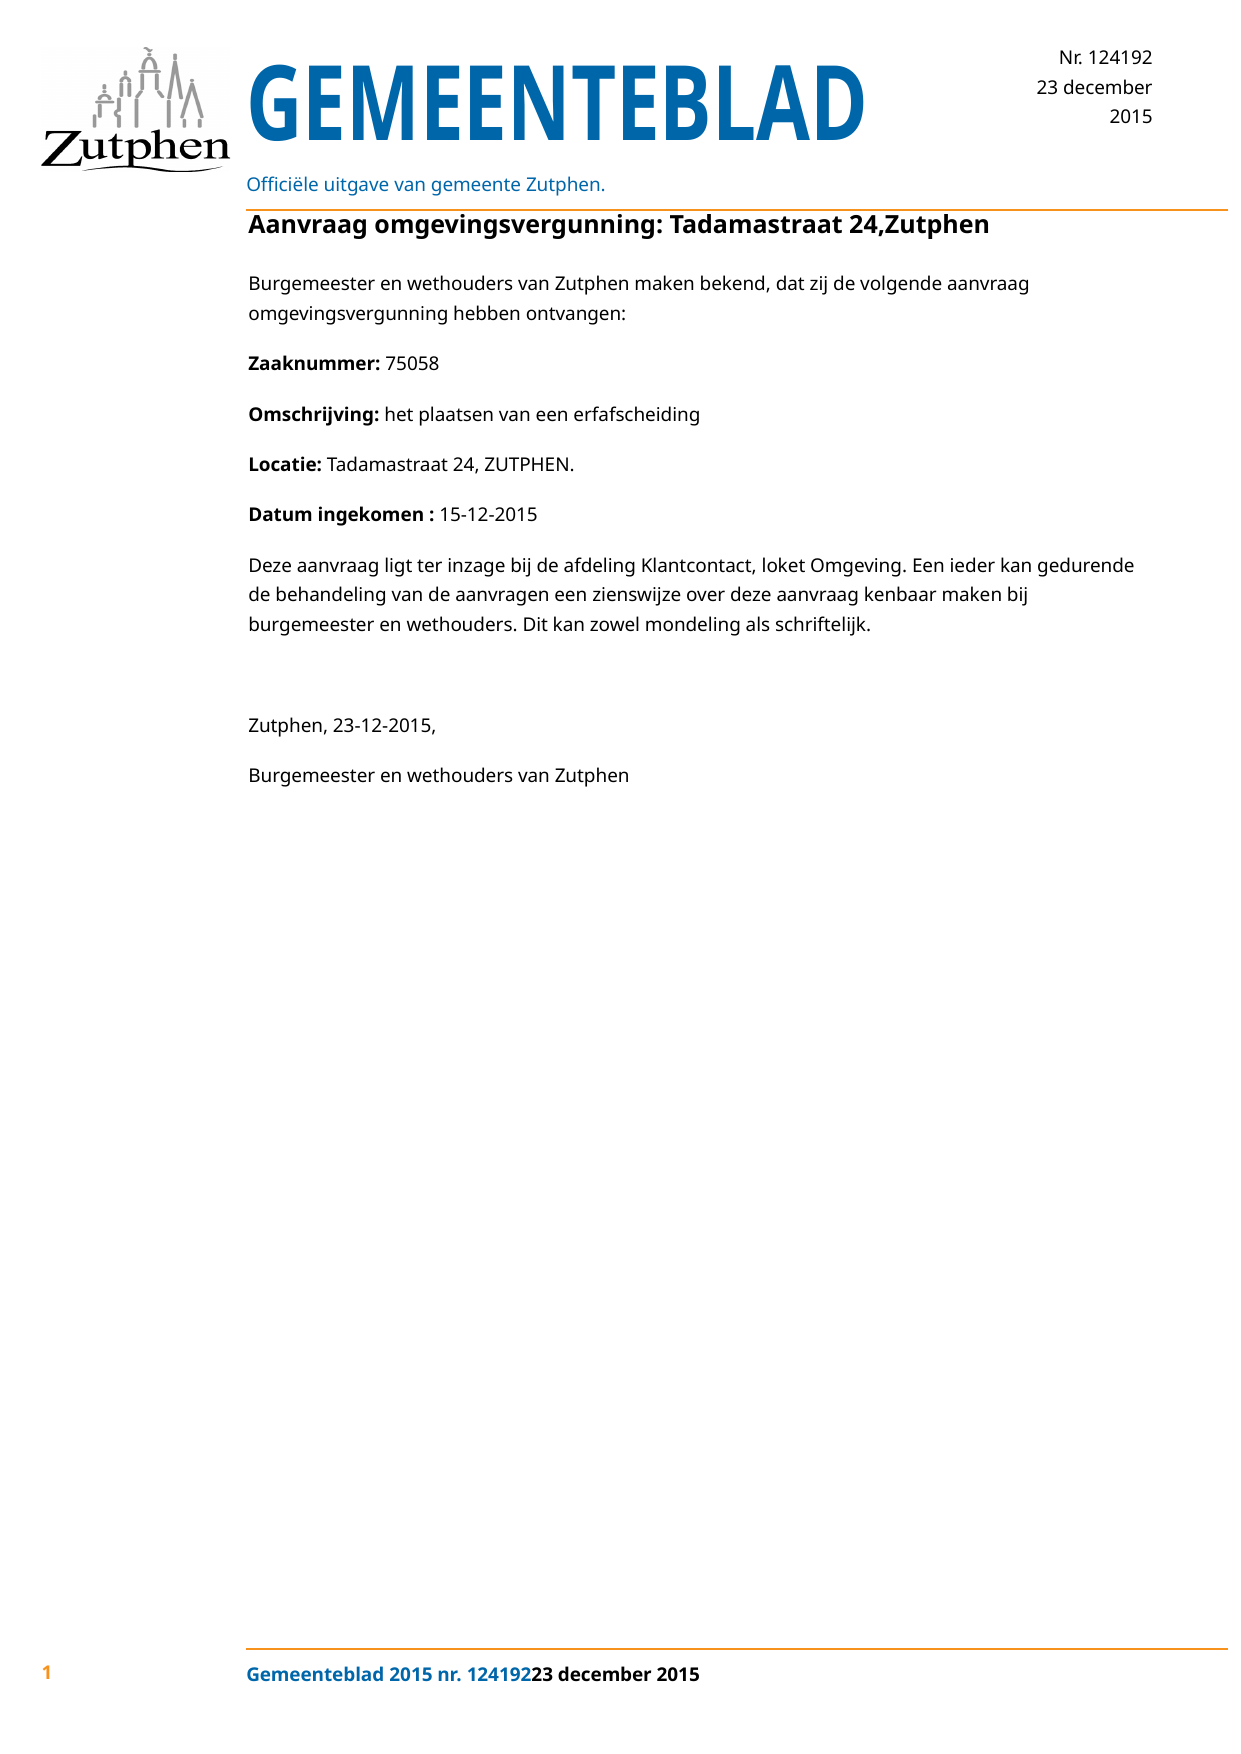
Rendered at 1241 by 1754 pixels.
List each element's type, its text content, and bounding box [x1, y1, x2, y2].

text Locatie: Tadamastraat 24, ZUTPHEN. [248, 451, 1152, 477]
text Burgemeester en wethouders van Zutphen [248, 762, 1152, 788]
text Omschrijving: het plaatsen van een erfafscheiding [248, 401, 1152, 426]
text Datum ingekomen : 15-12-2015 [248, 502, 1152, 527]
picture [41, 47, 231, 172]
text Burgemeester en wethouders van Zutphen maken bekend, dat zij de volgende aanvraag omgevingsvergunning hebben ontvangen: [248, 270, 1152, 326]
text Zutphen, 23-12-2015, [248, 712, 1152, 738]
text Deze aanvraag ligt ter inzage bij de afdeling Klantcontact, loket Omgeving. Een ieder kan gedurende de behandeling van de aanvragen een zienswijze over deze aanvraag kenbaar maken bij burgemeester en wethouders. Dit kan zowel mondeling als schriftelijk. [248, 552, 1152, 637]
text Aanvraag omgevingsvergunning: Tadamastraat 24,Zutphen [248, 211, 1152, 241]
text Zaaknummer: 75058 [248, 350, 1152, 376]
